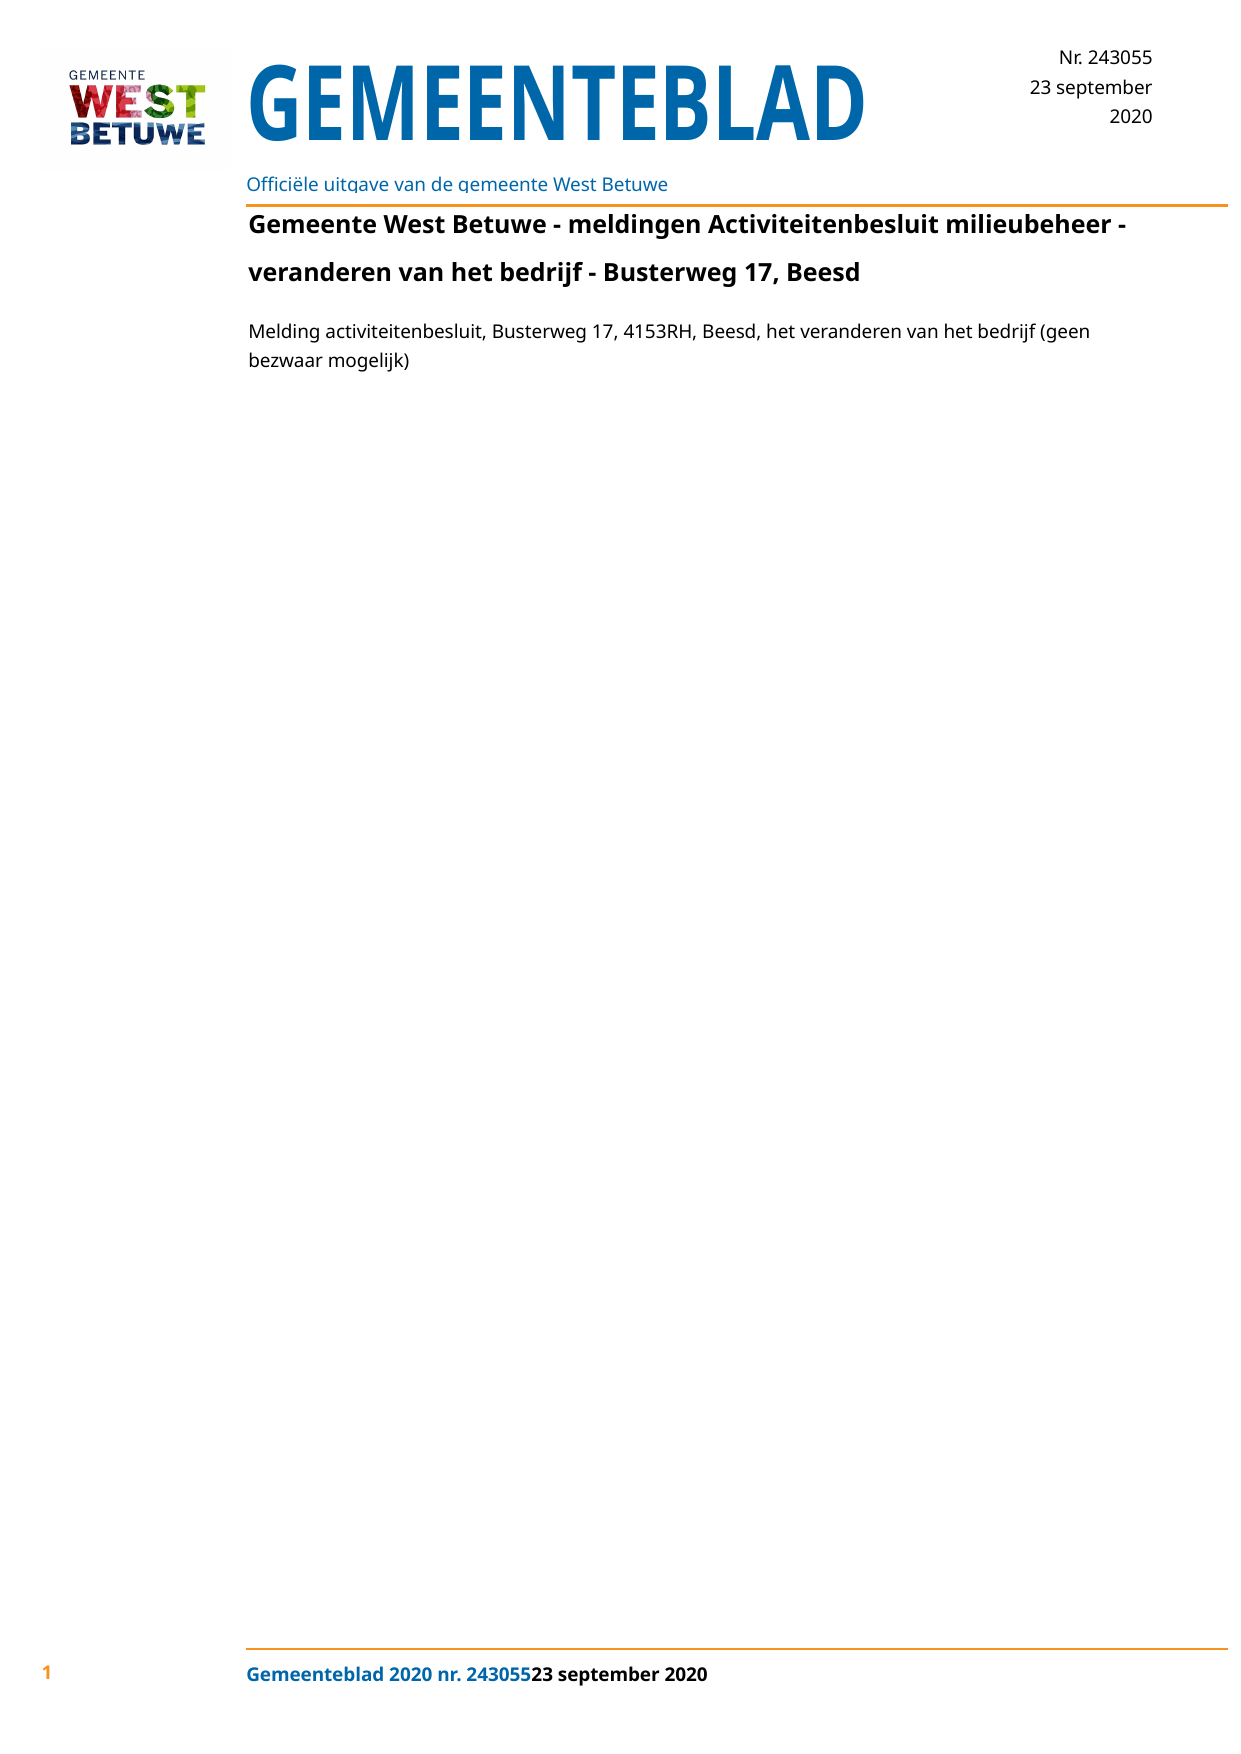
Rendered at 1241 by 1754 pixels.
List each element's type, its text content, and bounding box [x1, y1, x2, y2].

text Melding activiteitenbesluit, Busterweg 17, 4153RH, Beesd, het veranderen van het bedrijf (geen bezwaar mogelijk) [248, 318, 1152, 373]
text Gemeente West Betuwe - meldingen Activiteitenbesluit milieubeheer - veranderen van het bedrijf - Busterweg 17, Beesd [248, 207, 1152, 288]
picture [41, 47, 231, 172]
